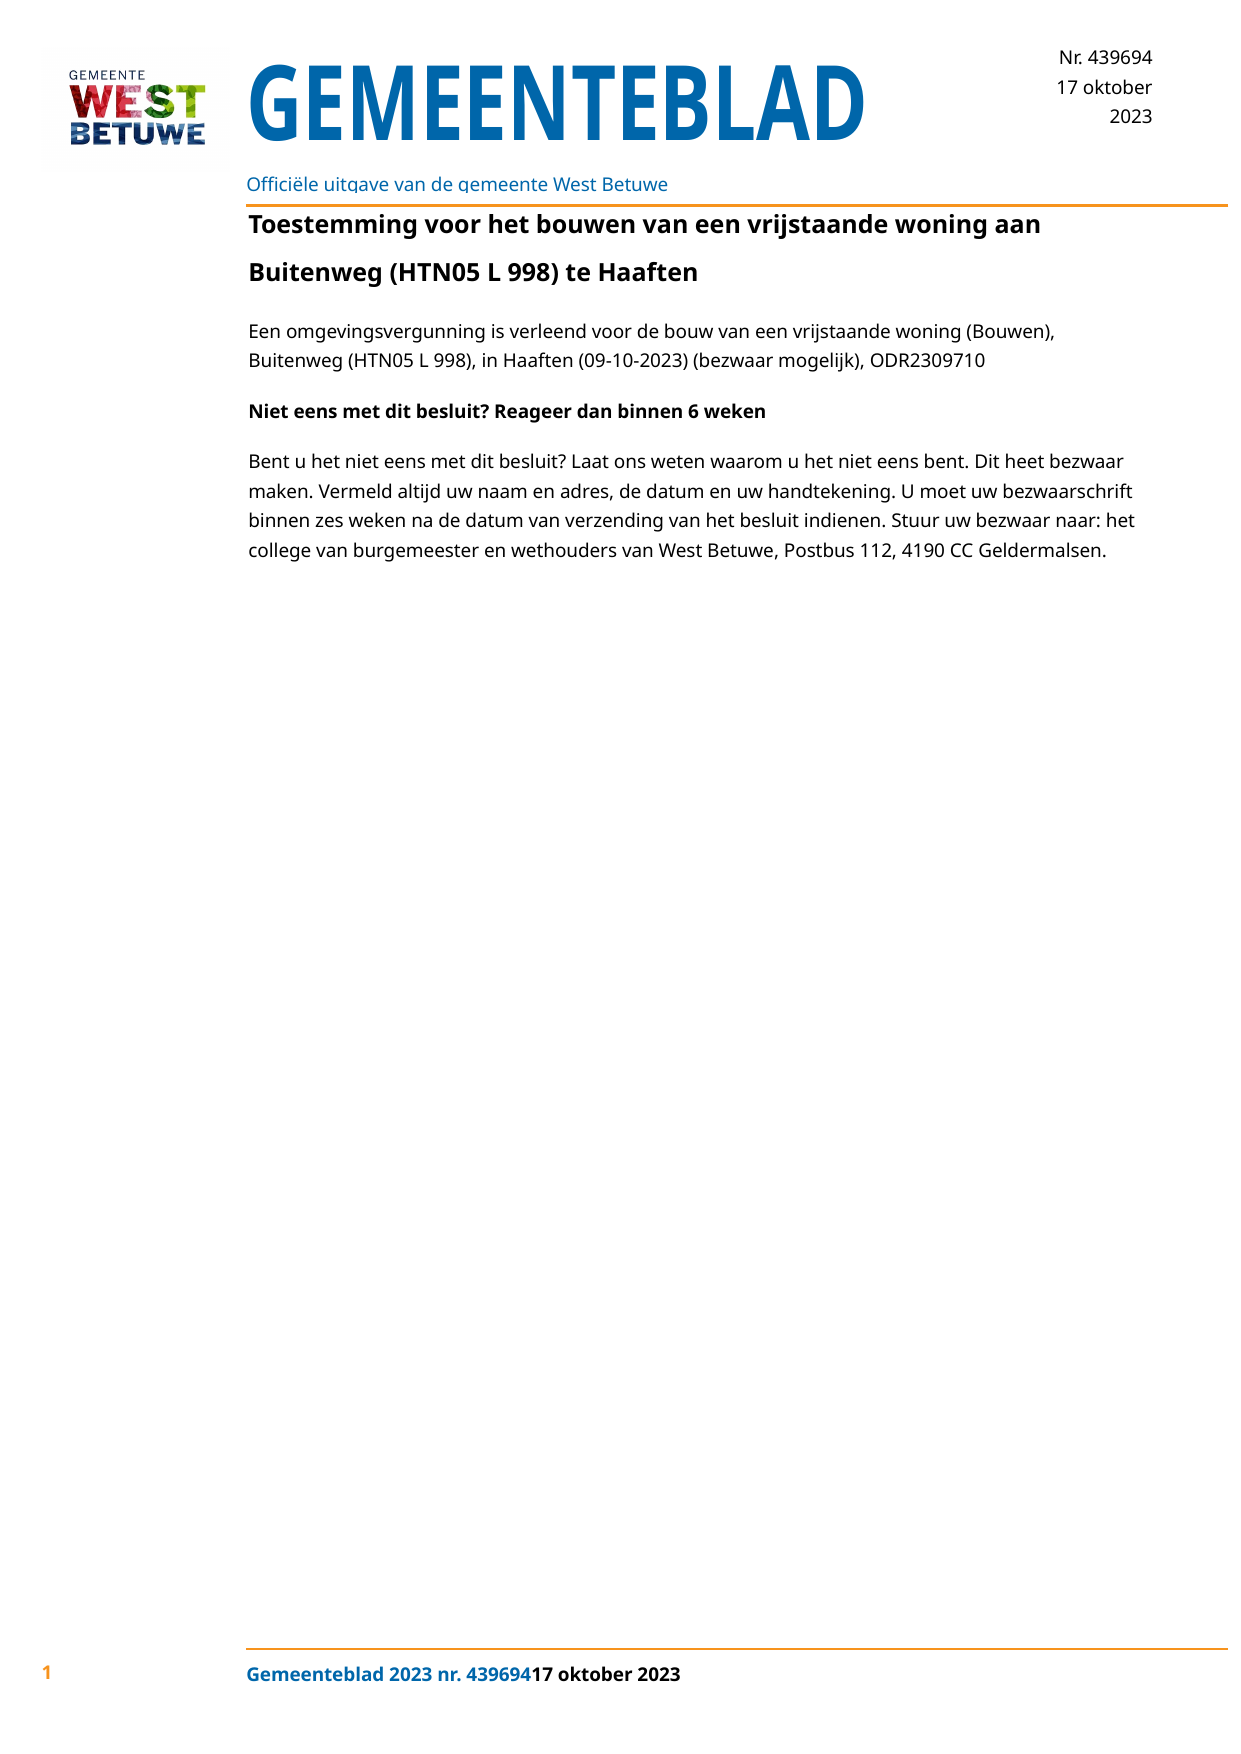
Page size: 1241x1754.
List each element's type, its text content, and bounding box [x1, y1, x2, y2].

text Niet eens met dit besluit? Reageer dan binnen 6 weken [248, 398, 1152, 424]
text Bent u het niet eens met dit besluit? Laat ons weten waarom u het niet eens bent. Dit heet bezwaar maken. Vermeld altijd uw naam en adres, de datum en uw handtekening. U moet uw bezwaarschrift binnen zes weken na de datum van verzending van het besluit indienen. Stuur uw bezwaar naar: het college van burgemeester en wethouders van West Betuwe, Postbus 112, 4190 CC Geldermalsen. [248, 448, 1152, 563]
text Een omgevingsvergunning is verleend voor de bouw van een vrijstaande woning (Bouwen), Buitenweg (HTN05 L 998), in Haaften (09-10-2023) (bezwaar mogelijk), ODR2309710 [248, 318, 1152, 373]
text Toestemming voor het bouwen van een vrijstaande woning aan Buitenweg (HTN05 L 998) te Haaften [248, 207, 1152, 288]
picture [41, 47, 231, 172]
